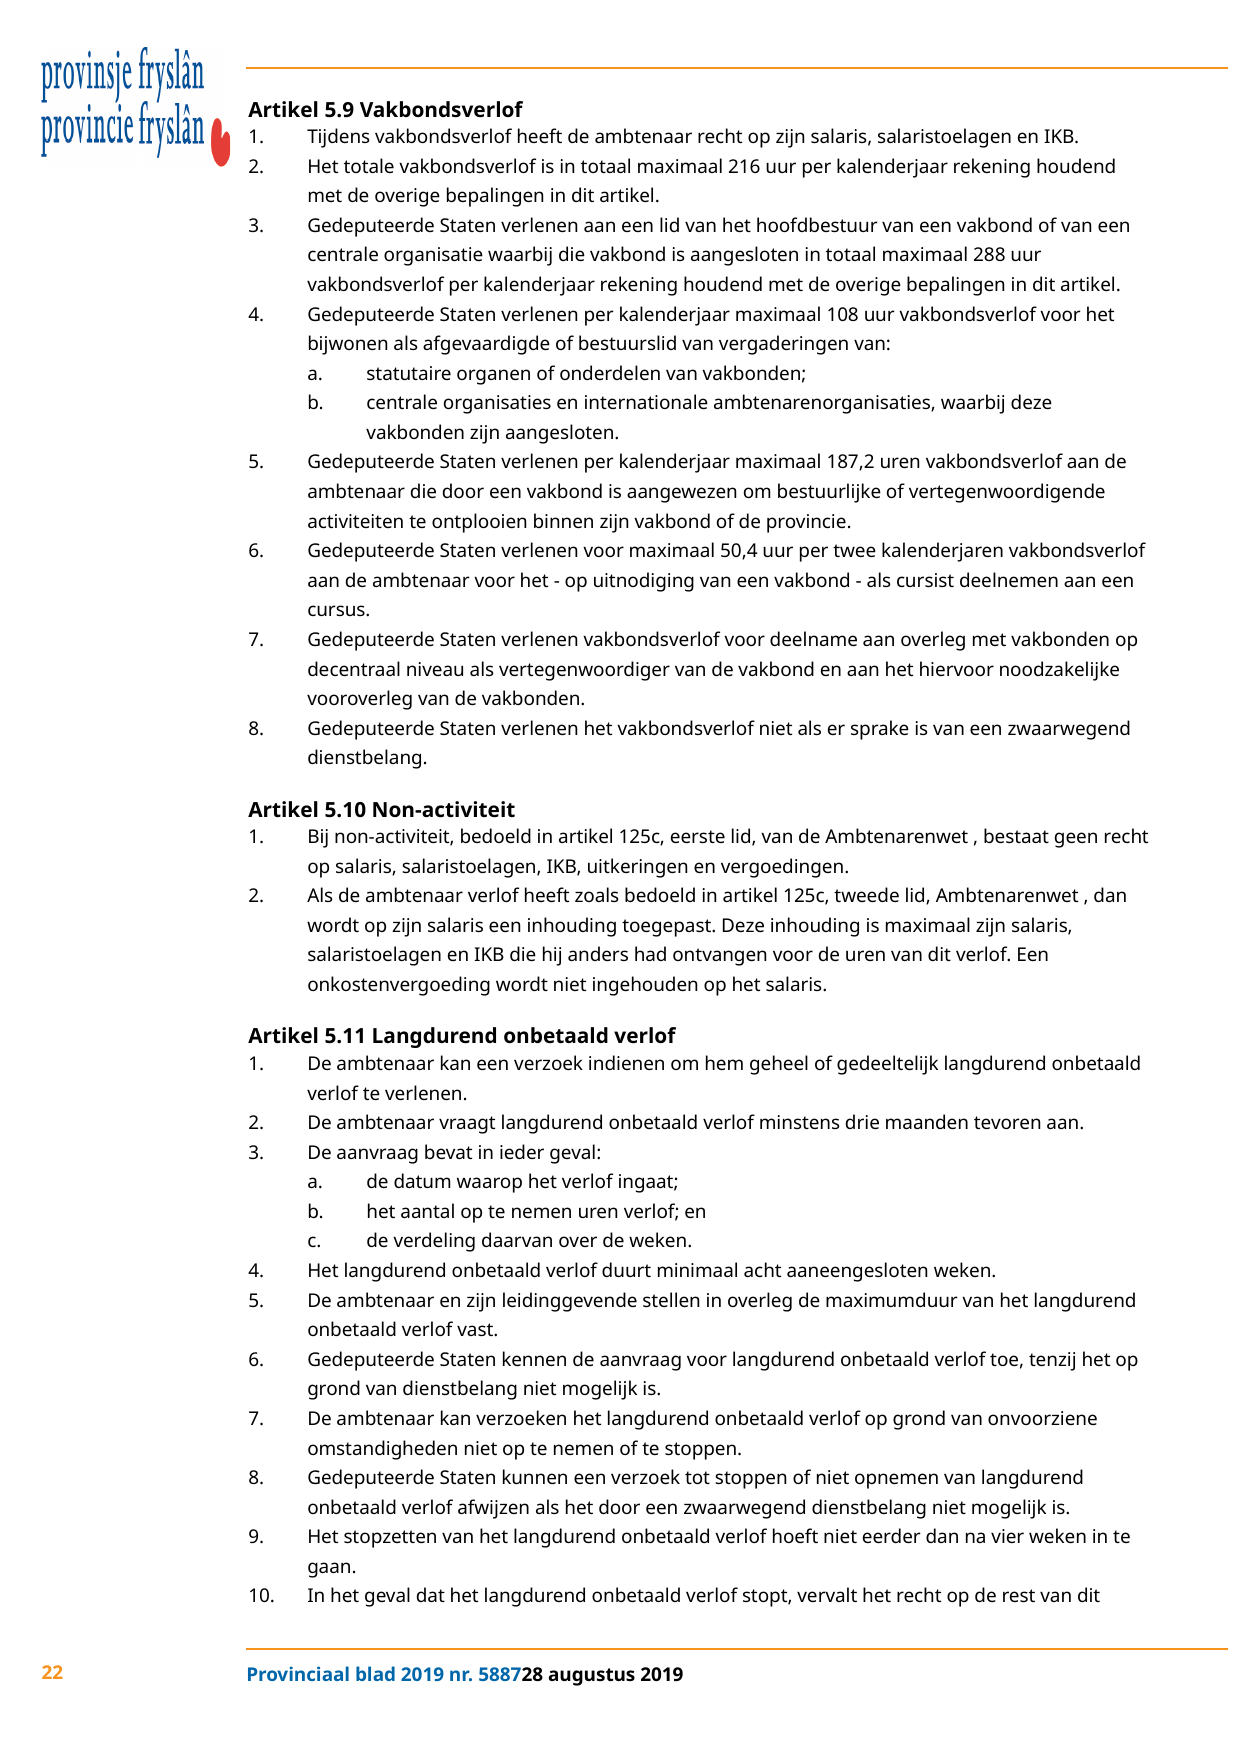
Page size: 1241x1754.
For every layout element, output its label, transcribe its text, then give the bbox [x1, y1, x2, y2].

text Artikel 5.9 Vakbondsverlof [248, 95, 1152, 123]
text Artikel 5.10 Non-activiteit [248, 795, 1152, 823]
list Het langdurend onbetaald verlof duurt minimaal acht aaneengesloten weken. [248, 1257, 1152, 1283]
list Als de ambtenaar verlof heeft zoals bedoeld in artikel 125c, tweede lid, Ambtenarenwet , dan wordt op zijn salaris een inhouding toegepast. Deze inhouding is maximaal zijn salaris, salaristoelagen en IKB die hij anders had ontvangen voor de uren van dit verlof. Een onkostenvergoeding wordt niet ingehouden op het salaris. [248, 882, 1152, 997]
list Het totale vakbondsverlof is in totaal maximaal 216 uur per kalenderjaar rekening houdend met de overige bepalingen in dit artikel. [248, 153, 1152, 208]
text Artikel 5.11 Langdurend onbetaald verlof [248, 1022, 1152, 1050]
list Gedeputeerde Staten verlenen het vakbondsverlof niet als er sprake is van een zwaarwegend dienstbelang. [248, 715, 1152, 770]
picture [41, 47, 231, 172]
list Gedeputeerde Staten kennen de aanvraag voor langdurend onbetaald verlof toe, tenzij het op grond van dienstbelang niet mogelijk is. [248, 1346, 1152, 1401]
list In het geval dat het langdurend onbetaald verlof stopt, vervalt het recht op de rest van dit [248, 1583, 1152, 1608]
list De aanvraag bevat in ieder geval: [248, 1139, 1152, 1164]
list Gedeputeerde Staten verlenen voor maximaal 50,4 uur per twee kalenderjaren vakbondsverlof aan de ambtenaar voor het - op uitnodiging van een vakbond - als cursist deelnemen aan een cursus. [248, 537, 1152, 622]
list De ambtenaar kan verzoeken het langdurend onbetaald verlof op grond van onvoorziene omstandigheden niet op te nemen of te stoppen. [248, 1405, 1152, 1460]
list de datum waarop het verlof ingaat; [307, 1168, 1152, 1194]
list statutaire organen of onderdelen van vakbonden; [307, 360, 1152, 386]
list Het stopzetten van het langdurend onbetaald verlof hoeft niet eerder dan na vier weken in te gaan. [248, 1523, 1152, 1579]
list De ambtenaar en zijn leidinggevende stellen in overleg de maximumduur van het langdurend onbetaald verlof vast. [248, 1287, 1152, 1342]
list Gedeputeerde Staten verlenen aan een lid van het hoofdbestuur van een vakbond of van een centrale organisatie waarbij die vakbond is aangesloten in totaal maximaal 288 uur vakbondsverlof per kalenderjaar rekening houdend met de overige bepalingen in dit artikel. [248, 212, 1152, 297]
list Gedeputeerde Staten verlenen vakbondsverlof voor deelname aan overleg met vakbonden op decentraal niveau als vertegenwoordiger van de vakbond en aan het hiervoor noodzakelijke vooroverleg van de vakbonden. [248, 626, 1152, 711]
list Tijdens vakbondsverlof heeft de ambtenaar recht op zijn salaris, salaristoelagen en IKB. [248, 123, 1152, 149]
list centrale organisaties en internationale ambtenarenorganisaties, waarbij deze vakbonden zijn aangesloten. [307, 389, 1152, 445]
list Gedeputeerde Staten verlenen per kalenderjaar maximaal 108 uur vakbondsverlof voor het bijwonen als afgevaardigde of bestuurslid van vergaderingen van: [248, 301, 1152, 356]
list De ambtenaar kan een verzoek indienen om hem geheel of gedeeltelijk langdurend onbetaald verlof te verlenen. [248, 1050, 1152, 1105]
list Gedeputeerde Staten kunnen een verzoek tot stoppen of niet opnemen van langdurend onbetaald verlof afwijzen als het door een zwaarwegend dienstbelang niet mogelijk is. [248, 1464, 1152, 1519]
list het aantal op te nemen uren verlof; en [307, 1198, 1152, 1224]
list Bij non-activiteit, bedoeld in artikel 125c, eerste lid, van de Ambtenarenwet , bestaat geen recht op salaris, salaristoelagen, IKB, uitkeringen en vergoedingen. [248, 823, 1152, 879]
list de verdeling daarvan over de weken. [307, 1228, 1152, 1253]
list Gedeputeerde Staten verlenen per kalenderjaar maximaal 187,2 uren vakbondsverlof aan de ambtenaar die door een vakbond is aangewezen om bestuurlijke of vertegenwoordigende activiteiten te ontplooien binnen zijn vakbond of de provincie. [248, 449, 1152, 533]
list De ambtenaar vraagt langdurend onbetaald verlof minstens drie maanden tevoren aan. [248, 1109, 1152, 1135]
